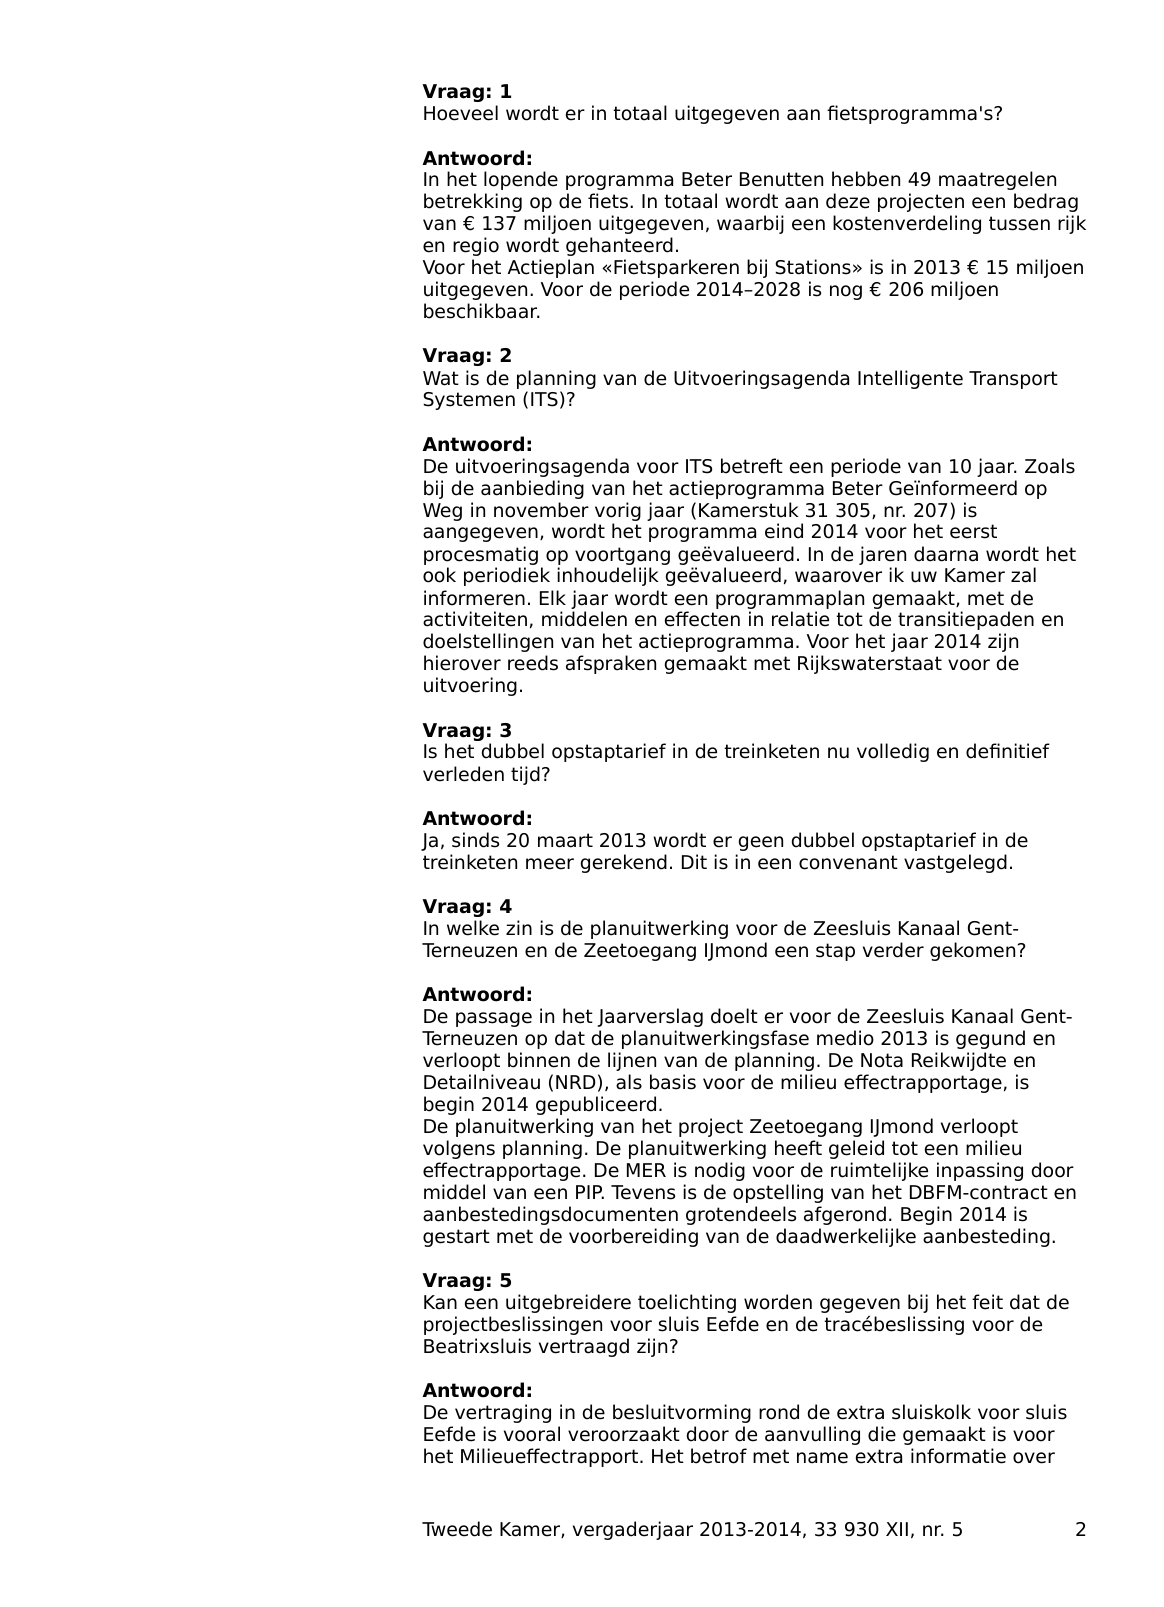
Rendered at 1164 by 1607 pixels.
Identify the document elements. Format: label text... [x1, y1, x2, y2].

text In het lopende programma Beter Benutten hebben 49 maatregelen betrekking op de fiets. In totaal wordt aan deze projecten een bedrag van € 137 miljoen uitgegeven, waarbij een kostenverdeling tussen rijk en regio wordt gehanteerd. [422, 169, 1087, 257]
text Vraag: 1 [422, 81, 1087, 103]
text Vraag: 3 [422, 719, 1087, 741]
text Wat is de planning van de Uitvoeringsagenda Intelligente Transport Systemen (ITS)? [422, 367, 1087, 411]
text De passage in het Jaarverslag doelt er voor de Zeesluis Kanaal Gent-Terneuzen op dat de planuitwerkingsfase medio 2013 is gegund en verloopt binnen de lijnen van de planning. De Nota Reikwijdte en Detailniveau (NRD), als basis voor de milieu effectrapportage, is begin 2014 gepubliceerd. [422, 1006, 1087, 1116]
text Antwoord: [422, 984, 1087, 1006]
text Vraag: 5 [422, 1270, 1087, 1292]
text Kan een uitgebreidere toelichting worden gegeven bij het feit dat de projectbeslissingen voor sluis Eefde en de tracébeslissing voor de Beatrixsluis vertraagd zijn? [422, 1292, 1087, 1358]
text Hoeveel wordt er in totaal uitgegeven aan fietsprogramma's? [422, 103, 1087, 125]
text De planuitwerking van het project Zeetoegang IJmond verloopt volgens planning. De planuitwerking heeft geleid tot een milieu effectrapportage. De MER is nodig voor de ruimtelijke inpassing door middel van een PIP. Tevens is de opstelling van het DBFM-contract en aanbestedingsdocumenten grotendeels afgerond. Begin 2014 is gestart met de voorbereiding van de daadwerkelijke aanbesteding. [422, 1116, 1087, 1248]
text Antwoord: [422, 808, 1087, 829]
text De uitvoeringsagenda voor ITS betreft een periode van 10 jaar. Zoals bij de aanbieding van het actieprogramma Beter Geïnformeerd op Weg in november vorig jaar (Kamerstuk 31 305, nr. 207) is aangegeven, wordt het programma eind 2014 voor het eerst procesmatig op voortgang geëvalueerd. In de jaren daarna wordt het ook periodiek inhoudelijk geëvalueerd, waarover ik uw Kamer zal informeren. Elk jaar wordt een programmaplan gemaakt, met de activiteiten, middelen en effecten in relatie tot de transitiepaden en doelstellingen van het actieprogramma. Voor het jaar 2014 zijn hierover reeds afspraken gemaakt met Rijkswaterstaat voor de uitvoering. [422, 456, 1087, 697]
text Vraag: 4 [422, 896, 1087, 918]
text Antwoord: [422, 433, 1087, 456]
text Antwoord: [422, 1380, 1087, 1402]
text Voor het Actieplan «Fietsparkeren bij Stations» is in 2013 € 15 miljoen uitgegeven. Voor de periode 2014–2028 is nog € 206 miljoen beschikbaar. [422, 257, 1087, 323]
text In welke zin is de planuitwerking voor de Zeesluis Kanaal Gent-Terneuzen en de Zeetoegang IJmond een stap verder gekomen? [422, 918, 1087, 962]
text Ja, sinds 20 maart 2013 wordt er geen dubbel opstaptarief in de treinketen meer gerekend. Dit is in een convenant vastgelegd. [422, 829, 1087, 873]
text De vertraging in de besluitvorming rond de extra sluiskolk voor sluis Eefde is vooral veroorzaakt door de aanvulling die gemaakt is voor het Milieueffectrapport. Het betrof met name extra informatie over [422, 1402, 1087, 1468]
text Antwoord: [422, 147, 1087, 169]
text Is het dubbel opstaptarief in de treinketen nu volledig en definitief verleden tijd? [422, 741, 1087, 785]
text Vraag: 2 [422, 345, 1087, 367]
